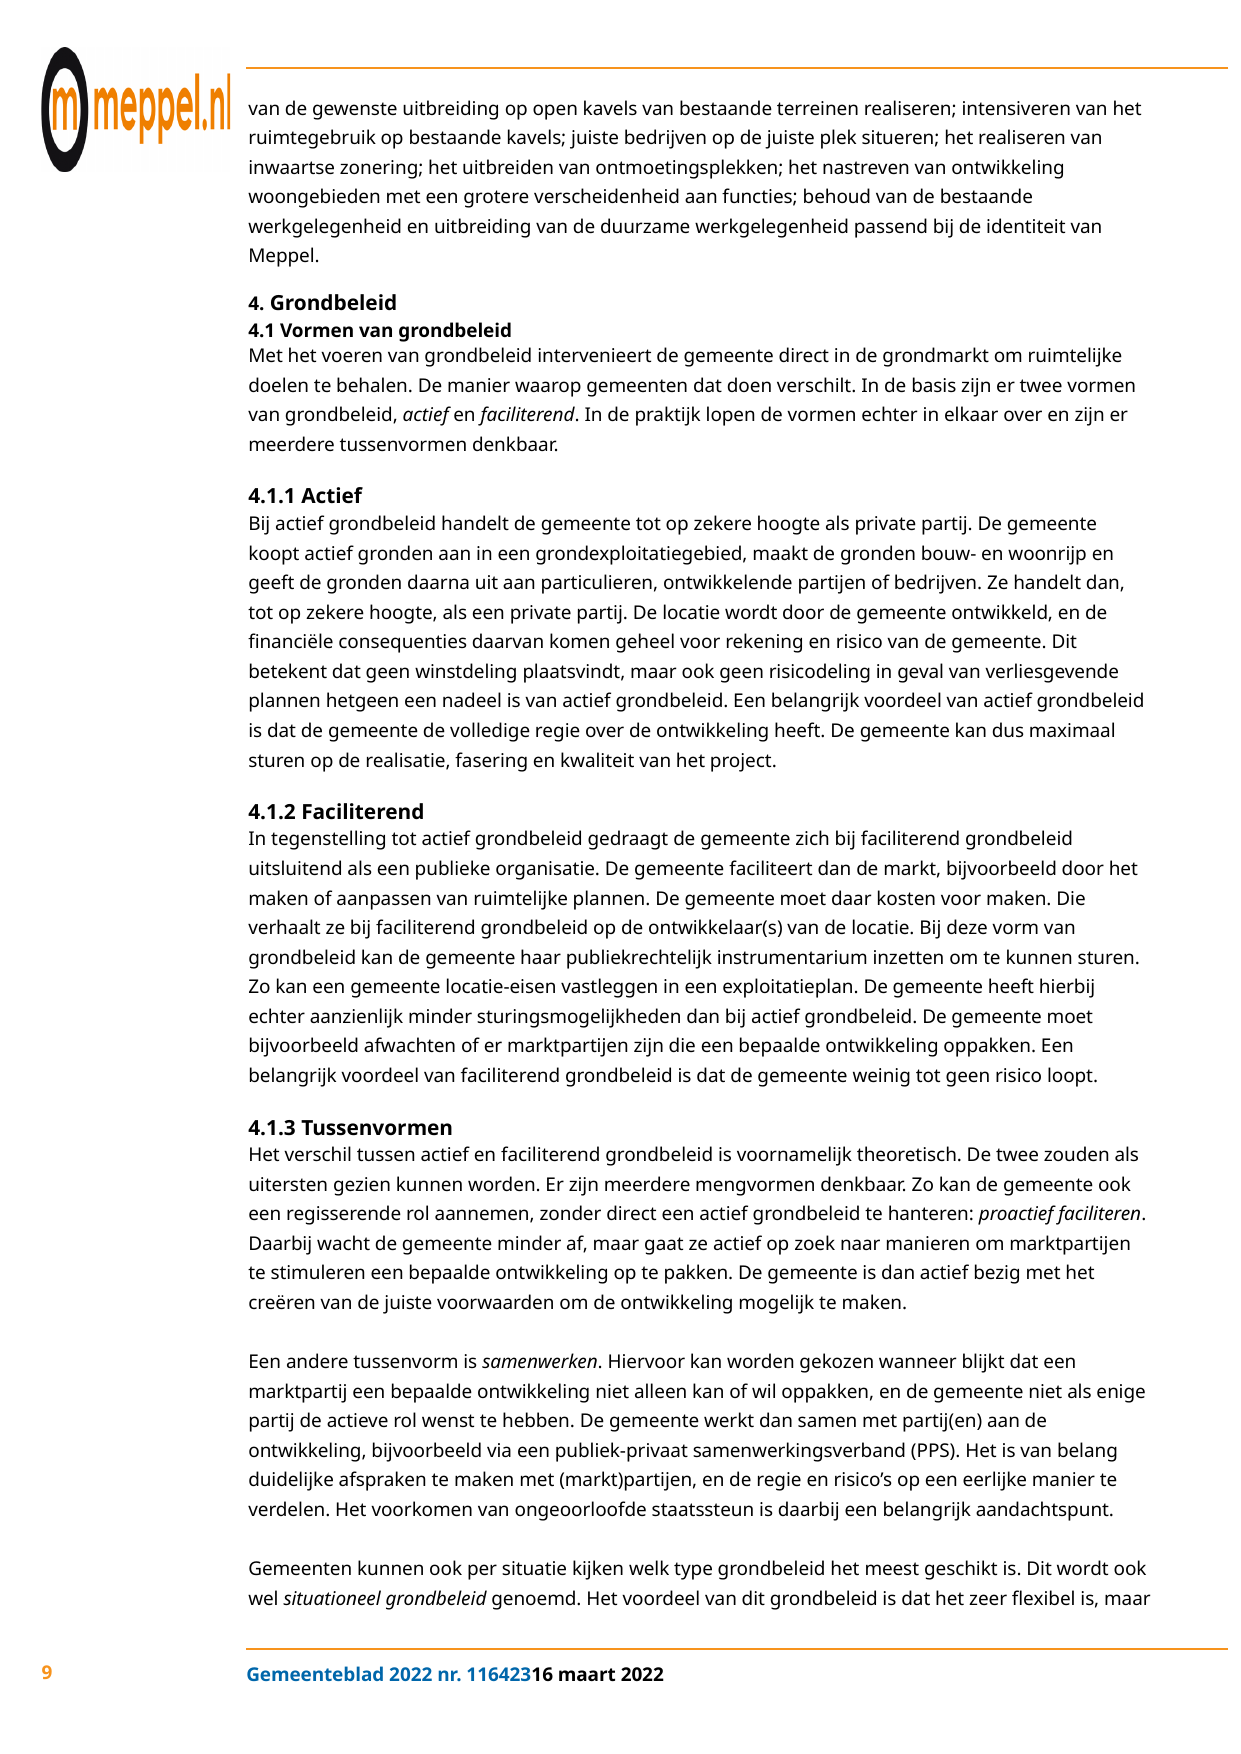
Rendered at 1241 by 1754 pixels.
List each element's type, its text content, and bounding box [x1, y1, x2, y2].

text Een andere tussenvorm is samenwerken. Hiervoor kan worden gekozen wanneer blijkt dat een marktpartij een bepaalde ontwikkeling niet alleen kan of wil oppakken, en de gemeente niet als enige partij de actieve rol wenst te hebben. De gemeente werkt dan samen met partij(en) aan de ontwikkeling, bijvoorbeeld via een publiek-privaat samenwerkingsverband (PPS). Het is van belang duidelijke afspraken te maken met (markt)partijen, en de regie en risico’s op een eerlijke manier te verdelen. Het voorkomen van ongeoorloofde staatssteun is daarbij een belangrijk aandachtspunt. [248, 1348, 1152, 1522]
text In tegenstelling tot actief grondbeleid gedraagt de gemeente zich bij faciliterend grondbeleid uitsluitend als een publieke organisatie. De gemeente faciliteert dan de markt, bijvoorbeeld door het maken of aanpassen van ruimtelijke plannen. De gemeente moet daar kosten voor maken. Die verhaalt ze bij faciliterend grondbeleid op de ontwikkelaar(s) van de locatie. Bij deze vorm van grondbeleid kan de gemeente haar publiekrechtelijk instrumentarium inzetten om te kunnen sturen. Zo kan een gemeente locatie-eisen vastleggen in een exploitatieplan. De gemeente heeft hierbij echter aanzienlijk minder sturingsmogelijkheden dan bij actief grondbeleid. De gemeente moet bijvoorbeeld afwachten of er marktpartijen zijn die een bepaalde ontwikkeling oppakken. Een belangrijk voordeel van faciliterend grondbeleid is dat de gemeente weinig tot geen risico loopt. [248, 826, 1152, 1088]
picture [41, 47, 231, 172]
text 4.1 Vormen van grondbeleid [248, 317, 1152, 342]
text van de gewenste uitbreiding op open kavels van bestaande terreinen realiseren; intensiveren van het ruimtegebruik op bestaande kavels; juiste bedrijven op de juiste plek situeren; het realiseren van inwaartse zonering; het uitbreiden van ontmoetingsplekken; het nastreven van ontwikkeling woongebieden met een grotere verscheidenheid aan functies; behoud van de bestaande werkgelegenheid en uitbreiding van de duurzame werkgelegenheid passend bij de identiteit van Meppel. [248, 95, 1152, 268]
text 4.1.2 Faciliterend [248, 797, 1152, 826]
text Met het voeren van grondbeleid intervenieert de gemeente direct in de grondmarkt om ruimtelijke doelen te behalen. De manier waarop gemeenten dat doen verschilt. In de basis zijn er twee vormen van grondbeleid, actief en faciliterend. In de praktijk lopen de vormen echter in elkaar over en zijn er meerdere tussenvormen denkbaar. [248, 342, 1152, 457]
text 4.1.1 Actief [248, 482, 1152, 510]
text 4. Grondbeleid [248, 288, 1152, 317]
text Het verschil tussen actief en faciliterend grondbeleid is voornamelijk theoretisch. De twee zouden als uitersten gezien kunnen worden. Er zijn meerdere mengvormen denkbaar. Zo kan de gemeente ook een regisserende rol aannemen, zonder direct een actief grondbeleid te hanteren: proactief faciliteren. Daarbij wacht de gemeente minder af, maar gaat ze actief op zoek naar manieren om marktpartijen te stimuleren een bepaalde ontwikkeling op te pakken. De gemeente is dan actief bezig met het creëren van de juiste voorwaarden om de ontwikkeling mogelijk te maken. [248, 1141, 1152, 1315]
text Gemeenten kunnen ook per situatie kijken welk type grondbeleid het meest geschikt is. Dit wordt ook wel situationeel grondbeleid genoemd. Het voordeel van dit grondbeleid is dat het zeer flexibel is, maar [248, 1555, 1152, 1611]
text 4.1.3 Tussenvormen [248, 1113, 1152, 1141]
text Bij actief grondbeleid handelt de gemeente tot op zekere hoogte als private partij. De gemeente koopt actief gronden aan in een grondexploitatiegebied, maakt de gronden bouw- en woonrijp en geeft de gronden daarna uit aan particulieren, ontwikkelende partijen of bedrijven. Ze handelt dan, tot op zekere hoogte, als een private partij. De locatie wordt door de gemeente ontwikkeld, en de financiële consequenties daarvan komen geheel voor rekening en risico van de gemeente. Dit betekent dat geen winstdeling plaatsvindt, maar ook geen risicodeling in geval van verliesgevende plannen hetgeen een nadeel is van actief grondbeleid. Een belangrijk voordeel van actief grondbeleid is dat de gemeente de volledige regie over de ontwikkeling heeft. De gemeente kan dus maximaal sturen op de realisatie, fasering en kwaliteit van het project. [248, 510, 1152, 772]
